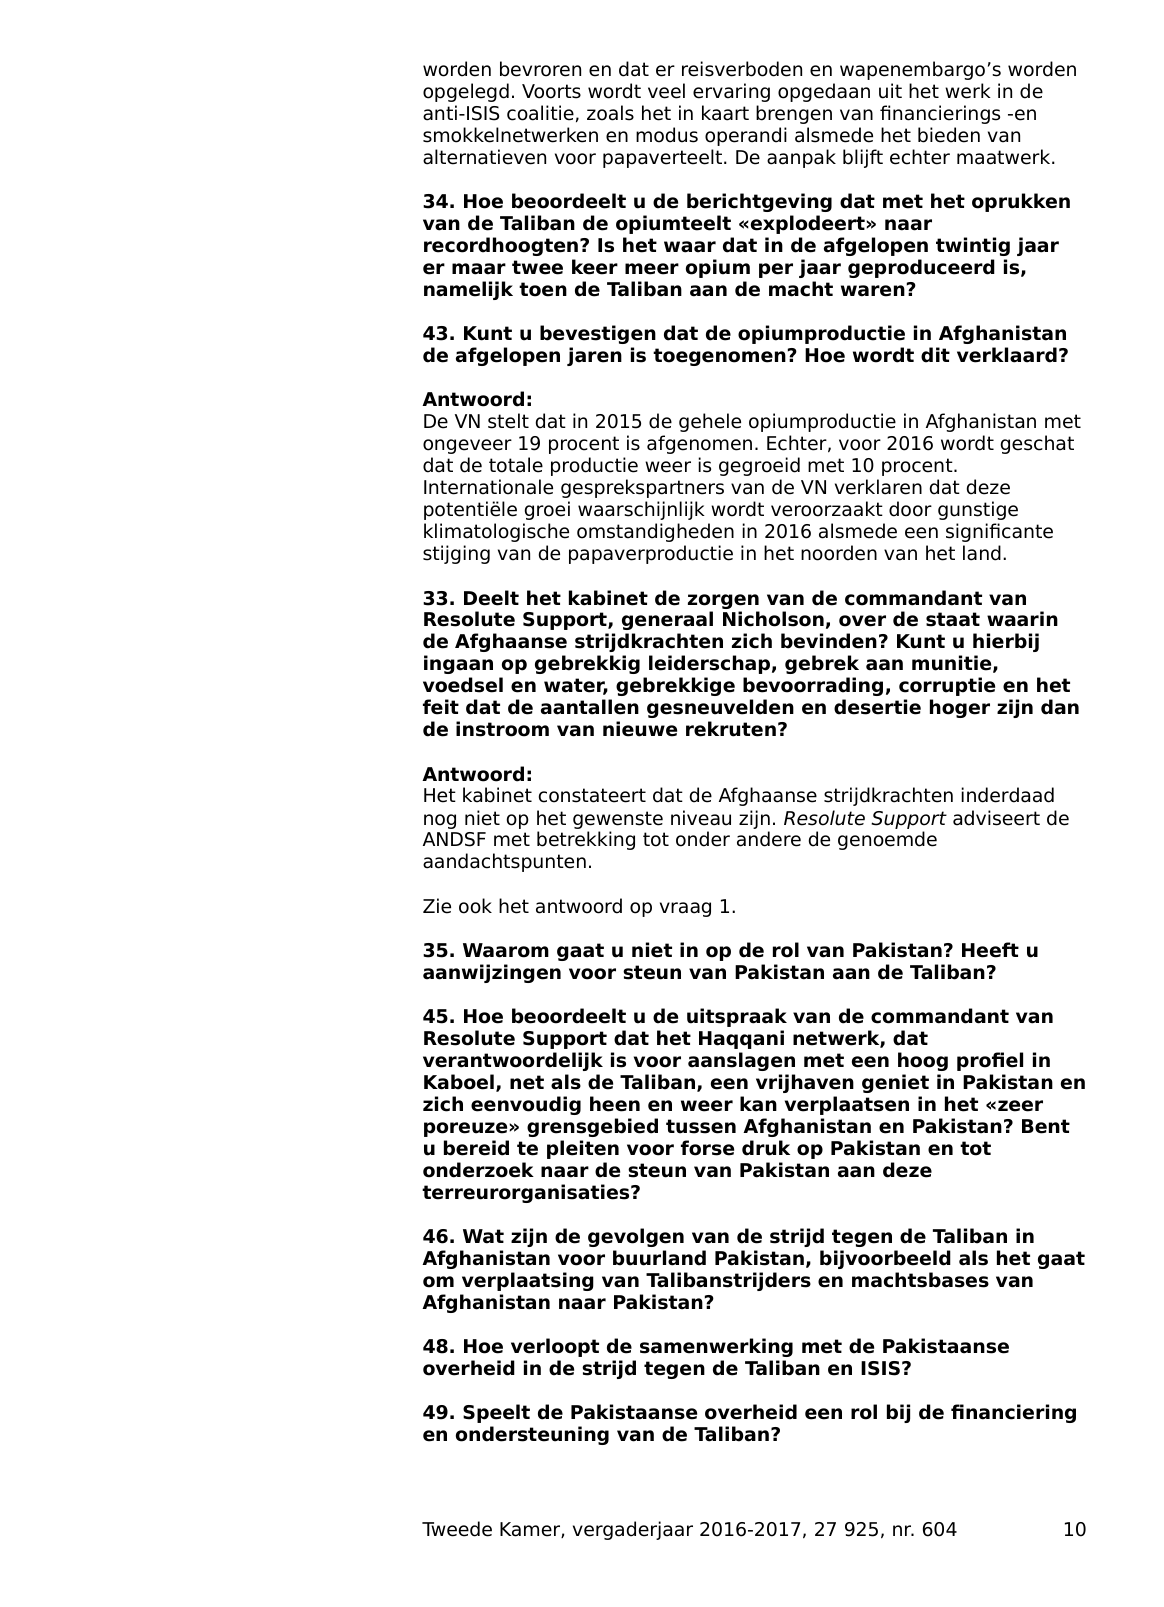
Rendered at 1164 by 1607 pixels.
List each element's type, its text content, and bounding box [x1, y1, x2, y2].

text De VN stelt dat in 2015 de gehele opiumproductie in Afghanistan met ongeveer 19 procent is afgenomen. Echter, voor 2016 wordt geschat dat de totale productie weer is gegroeid met 10 procent. Internationale gesprekspartners van de VN verklaren dat deze potentiële groei waarschijnlijk wordt veroorzaakt door gunstige klimatologische omstandigheden in 2016 alsmede een significante stijging van de papaverproductie in het noorden van het land. [422, 411, 1087, 565]
text 35. Waarom gaat u niet in op de rol van Pakistan? Heeft u aanwijzingen voor steun van Pakistan aan de Taliban? [422, 940, 1087, 984]
text 34. Hoe beoordeelt u de berichtgeving dat met het oprukken van de Taliban de opiumteelt «explodeert» naar recordhoogten? Is het waar dat in de afgelopen twintig jaar er maar twee keer meer opium per jaar geproduceerd is, namelijk toen de Taliban aan de macht waren? [422, 191, 1087, 301]
text worden bevroren en dat er reisverboden en wapenembargo’s worden opgelegd. Voorts wordt veel ervaring opgedaan uit het werk in de anti-ISIS coalitie, zoals het in kaart brengen van financierings -en smokkelnetwerken en modus operandi alsmede het bieden van alternatieven voor papaverteelt. De aanpak blijft echter maatwerk. [422, 59, 1087, 169]
text Zie ook het antwoord op vraag 1. [422, 896, 1087, 917]
text 43. Kunt u bevestigen dat de opiumproductie in Afghanistan de afgelopen jaren is toegenomen? Hoe wordt dit verklaard? [422, 323, 1087, 367]
text 49. Speelt de Pakistaanse overheid een rol bij de financiering en ondersteuning van de Taliban? [422, 1402, 1087, 1446]
text Het kabinet constateert dat de Afghaanse strijdkrachten inderdaad nog niet op het gewenste niveau zijn. Resolute Support adviseert de ANDSF met betrekking tot onder andere de genoemde aandachtspunten. [422, 785, 1087, 873]
text 33. Deelt het kabinet de zorgen van de commandant van Resolute Support, generaal Nicholson, over de staat waarin de Afghaanse strijdkrachten zich bevinden? Kunt u hierbij ingaan op gebrekkig leiderschap, gebrek aan munitie, voedsel en water, gebrekkige bevoorrading, corruptie en het feit dat de aantallen gesneuvelden en desertie hoger zijn dan de instroom van nieuwe rekruten? [422, 587, 1087, 741]
text Antwoord: [422, 763, 1087, 785]
text 46. Wat zijn de gevolgen van de strijd tegen de Taliban in Afghanistan voor buurland Pakistan, bijvoorbeeld als het gaat om verplaatsing van Talibanstrijders en machtsbases van Afghanistan naar Pakistan? [422, 1226, 1087, 1314]
text Antwoord: [422, 389, 1087, 411]
text 45. Hoe beoordeelt u de uitspraak van de commandant van Resolute Support dat het Haqqani netwerk, dat verantwoordelijk is voor aanslagen met een hoog profiel in Kaboel, net als de Taliban, een vrijhaven geniet in Pakistan en zich eenvoudig heen en weer kan verplaatsen in het «zeer poreuze» grensgebied tussen Afghanistan en Pakistan? Bent u bereid te pleiten voor forse druk op Pakistan en tot onderzoek naar de steun van Pakistan aan deze terreurorganisaties? [422, 1006, 1087, 1204]
text 48. Hoe verloopt de samenwerking met de Pakistaanse overheid in de strijd tegen de Taliban en ISIS? [422, 1336, 1087, 1380]
